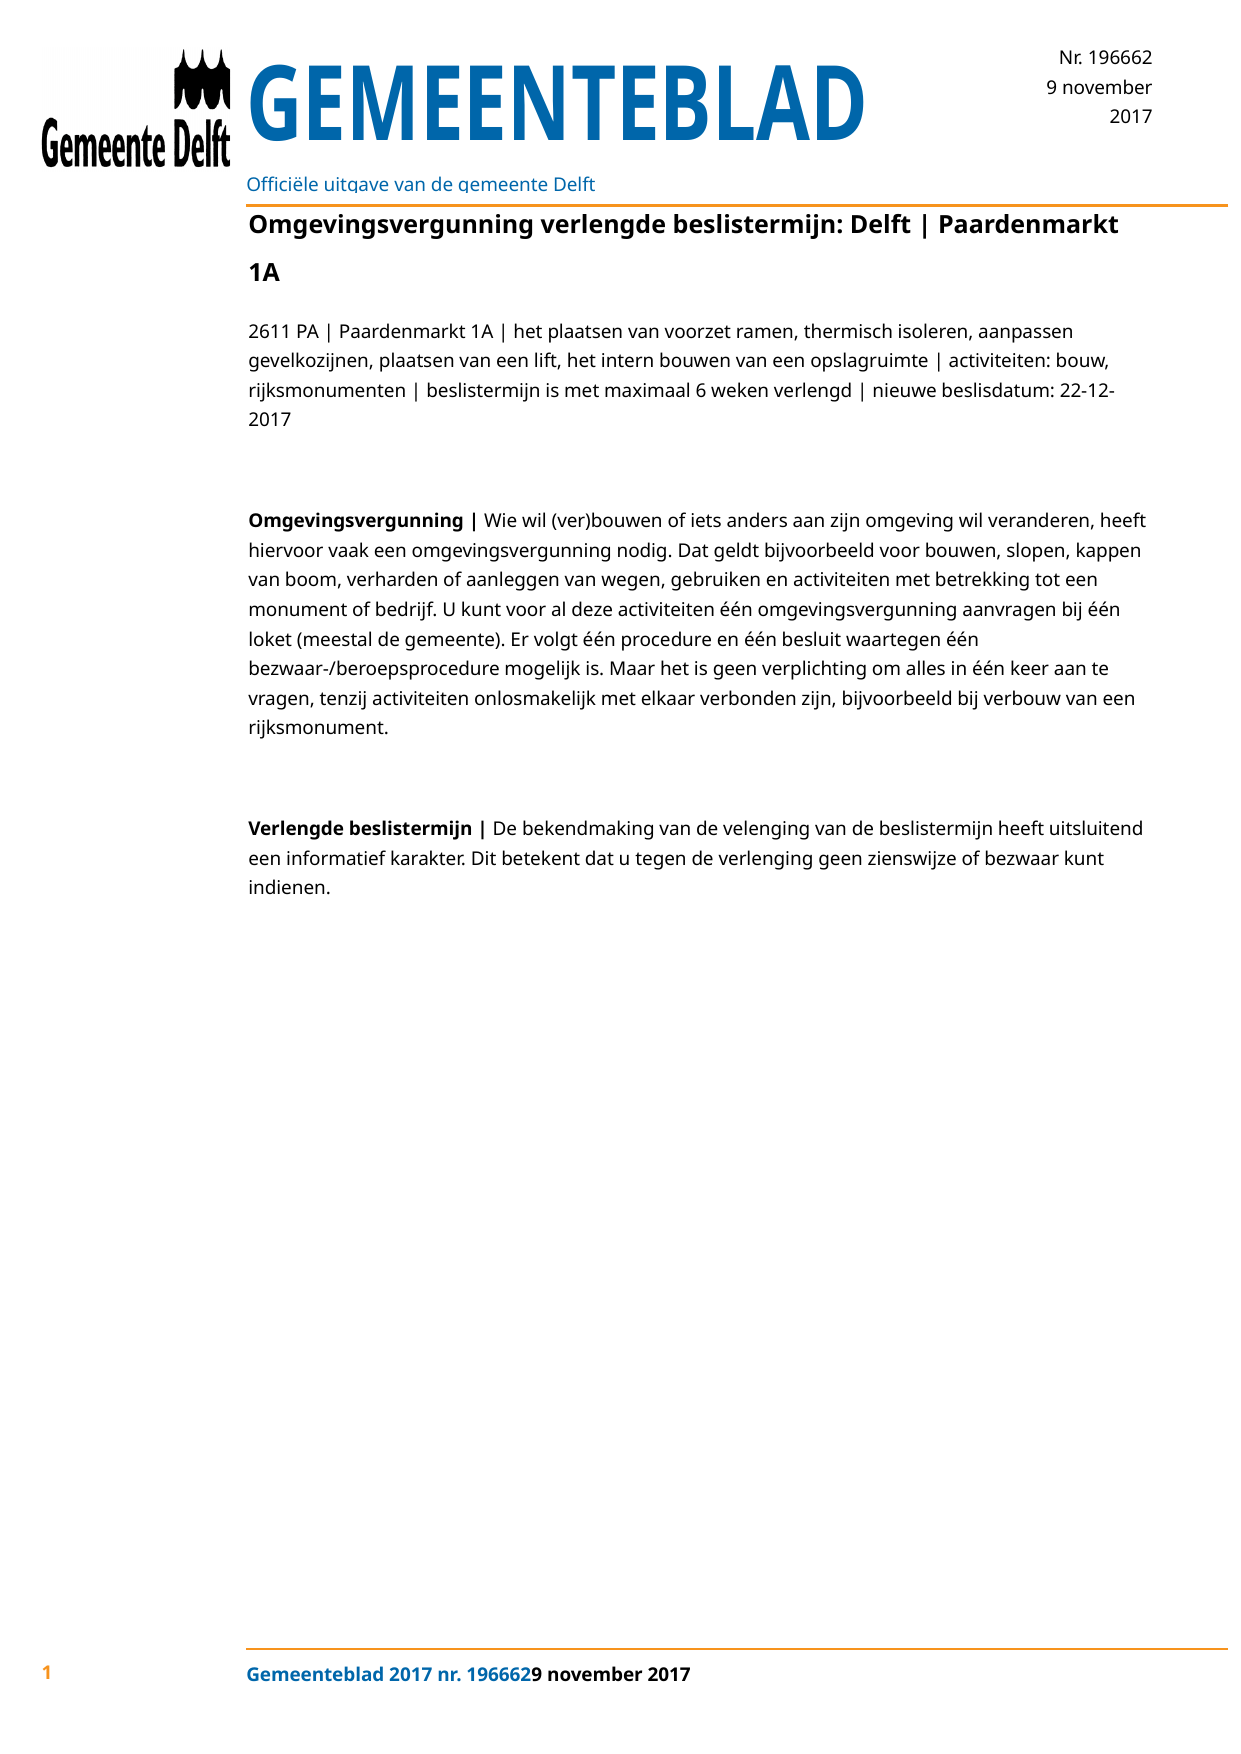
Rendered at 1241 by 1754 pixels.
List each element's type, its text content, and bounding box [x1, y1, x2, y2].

text Verlengde beslistermijn | De bekendmaking van de velenging van de beslistermijn heeft uitsluitend een informatief karakter. Dit betekent dat u tegen de verlenging geen zienswijze of bezwaar kunt indienen. [248, 815, 1152, 900]
picture [41, 47, 231, 172]
text Omgevingsvergunning verlengde beslistermijn: Delft | Paardenmarkt 1A [248, 207, 1152, 288]
text Omgevingsvergunning | Wie wil (ver)bouwen of iets anders aan zijn omgeving wil veranderen, heeft hiervoor vaak een omgevingsvergunning nodig. Dat geldt bijvoorbeeld voor bouwen, slopen, kappen van boom, verharden of aanleggen van wegen, gebruiken en activiteiten met betrekking tot een monument of bedrijf. U kunt voor al deze activiteiten één omgevingsvergunning aanvragen bij één loket (meestal de gemeente). Er volgt één procedure en één besluit waartegen één bezwaar-/beroepsprocedure mogelijk is. Maar het is geen verplichting om alles in één keer aan te vragen, tenzij activiteiten onlosmakelijk met elkaar verbonden zijn, bijvoorbeeld bij verbouw van een rijksmonument. [248, 507, 1152, 740]
text 2611 PA | Paardenmarkt 1A | het plaatsen van voorzet ramen, thermisch isoleren, aanpassen gevelkozijnen, plaatsen van een lift, het intern bouwen van een opslagruimte | activiteiten: bouw, rijksmonumenten | beslistermijn is met maximaal 6 weken verlengd | nieuwe beslisdatum: 22-12-2017 [248, 318, 1152, 432]
